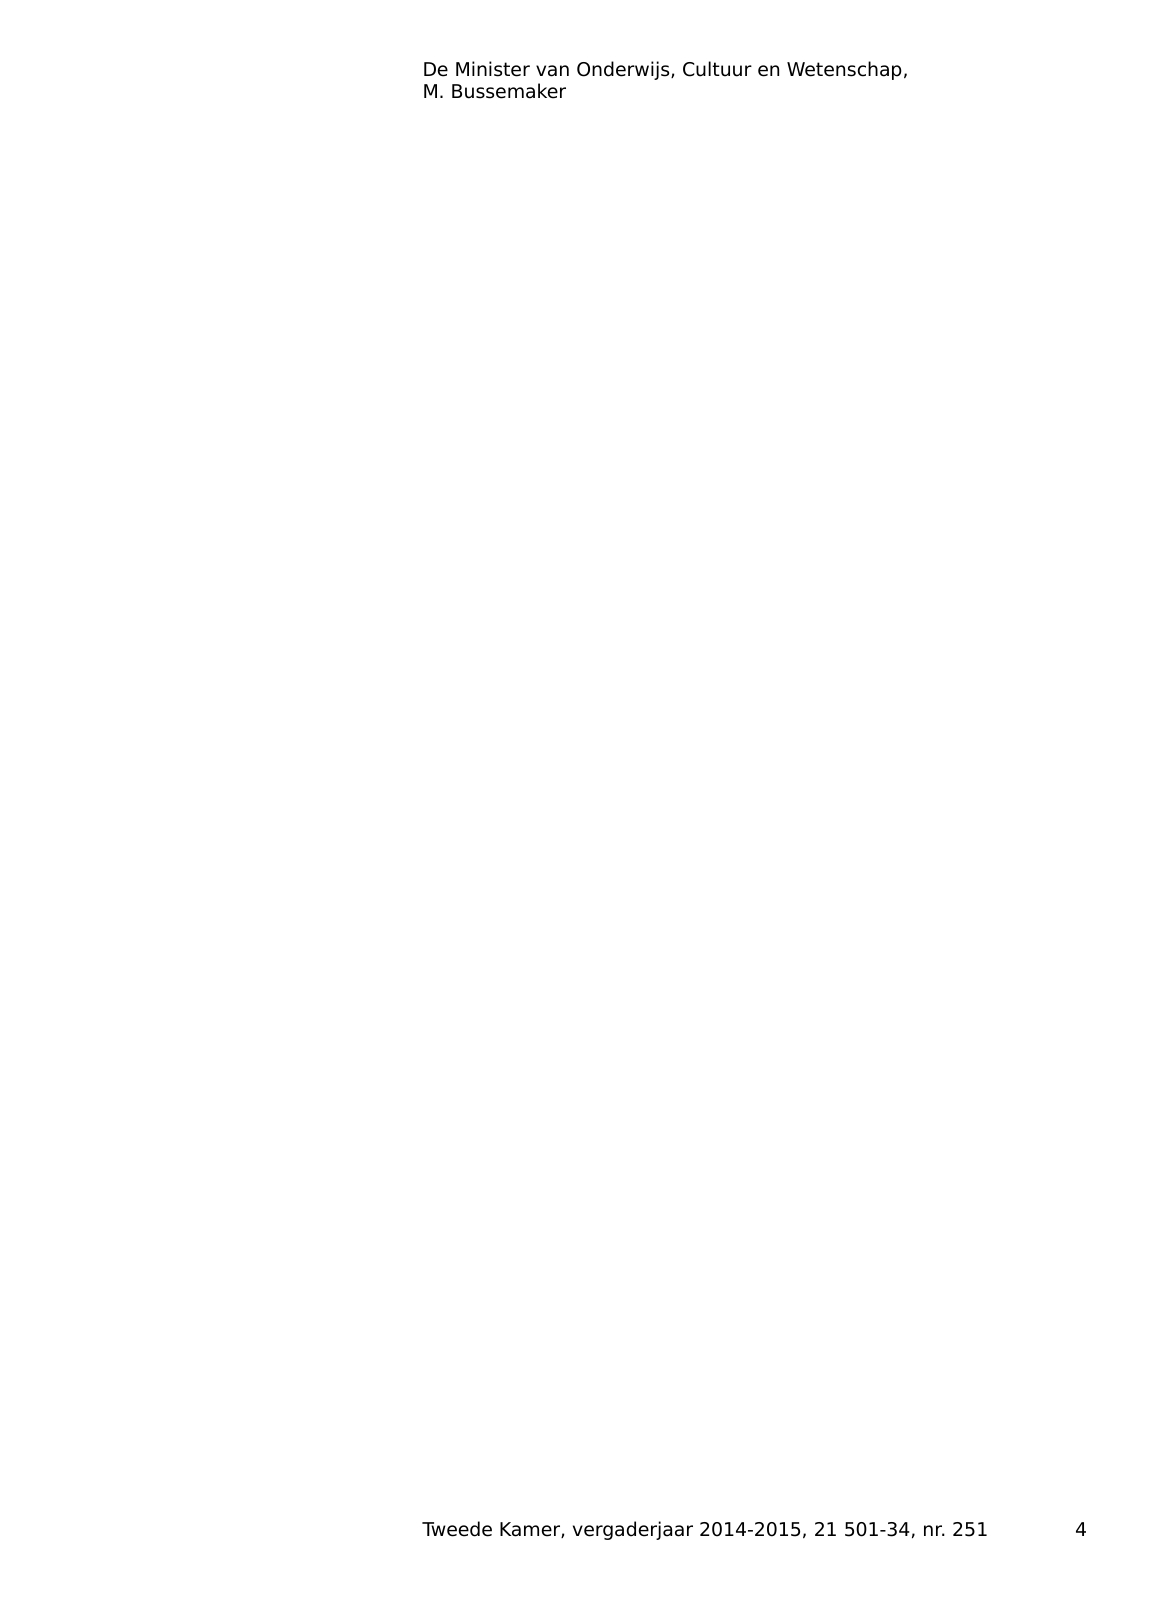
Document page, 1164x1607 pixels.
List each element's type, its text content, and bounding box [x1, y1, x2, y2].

text De Minister van Onderwijs, Cultuur en Wetenschap, M. Bussemaker [422, 59, 1087, 103]
